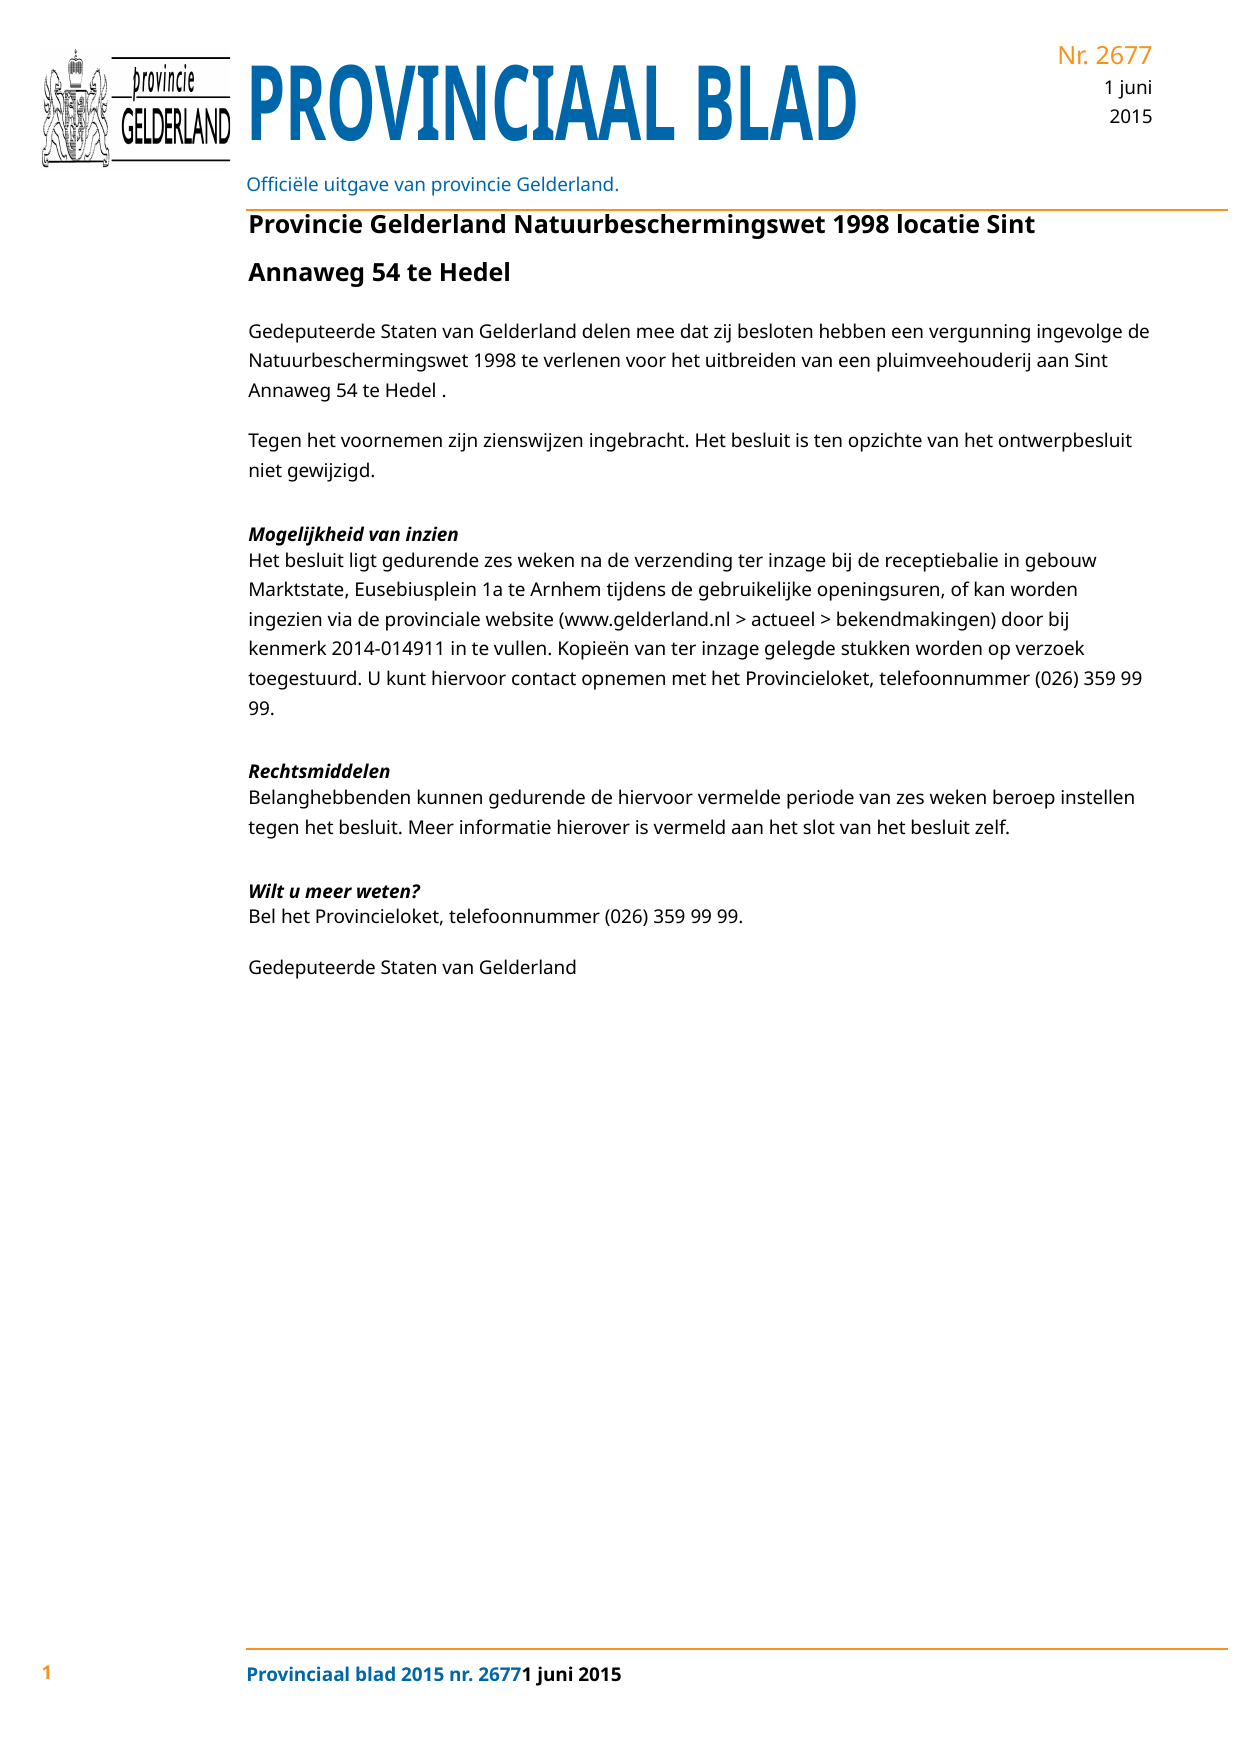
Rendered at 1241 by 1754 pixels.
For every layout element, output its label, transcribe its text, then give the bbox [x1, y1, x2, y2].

text Mogelijkheid van inzien [248, 521, 1152, 547]
text Tegen het voornemen zijn zienswijzen ingebracht. Het besluit is ten opzichte van het ontwerpbesluit niet gewijzigd. [248, 427, 1152, 483]
text Wilt u meer weten? [248, 878, 1152, 904]
text Rechtsmiddelen [248, 759, 1152, 784]
picture [41, 47, 231, 172]
text Gedeputeerde Staten van Gelderland delen mee dat zij besloten hebben een vergunning ingevolge de Natuurbeschermingswet 1998 te verlenen voor het uitbreiden van een pluimveehouderij aan Sint Annaweg 54 te Hedel . [248, 318, 1152, 403]
text Gedeputeerde Staten van Gelderland [248, 954, 1152, 980]
text Het besluit ligt gedurende zes weken na de verzending ter inzage bij de receptiebalie in gebouw Marktstate, Eusebiusplein 1a te Arnhem tijdens de gebruikelijke openingsuren, of kan worden ingezien via de provinciale website (www.gelderland.nl > actueel > bekendmakingen) door bij kenmerk 2014-014911 in te vullen. Kopieën van ter inzage gelegde stukken worden op verzoek toegestuurd. U kunt hiervoor contact opnemen met het Provincieloket, telefoonnummer (026) 359 99 99. [248, 547, 1152, 720]
text Bel het Provincieloket, telefoonnummer (026) 359 99 99. [248, 904, 1152, 929]
text Provincie Gelderland Natuurbeschermingswet 1998 locatie Sint Annaweg 54 te Hedel [248, 211, 1152, 288]
text Belanghebbenden kunnen gedurende de hiervoor vermelde periode van zes weken beroep instellen tegen het besluit. Meer informatie hierover is vermeld aan het slot van het besluit zelf. [248, 784, 1152, 840]
